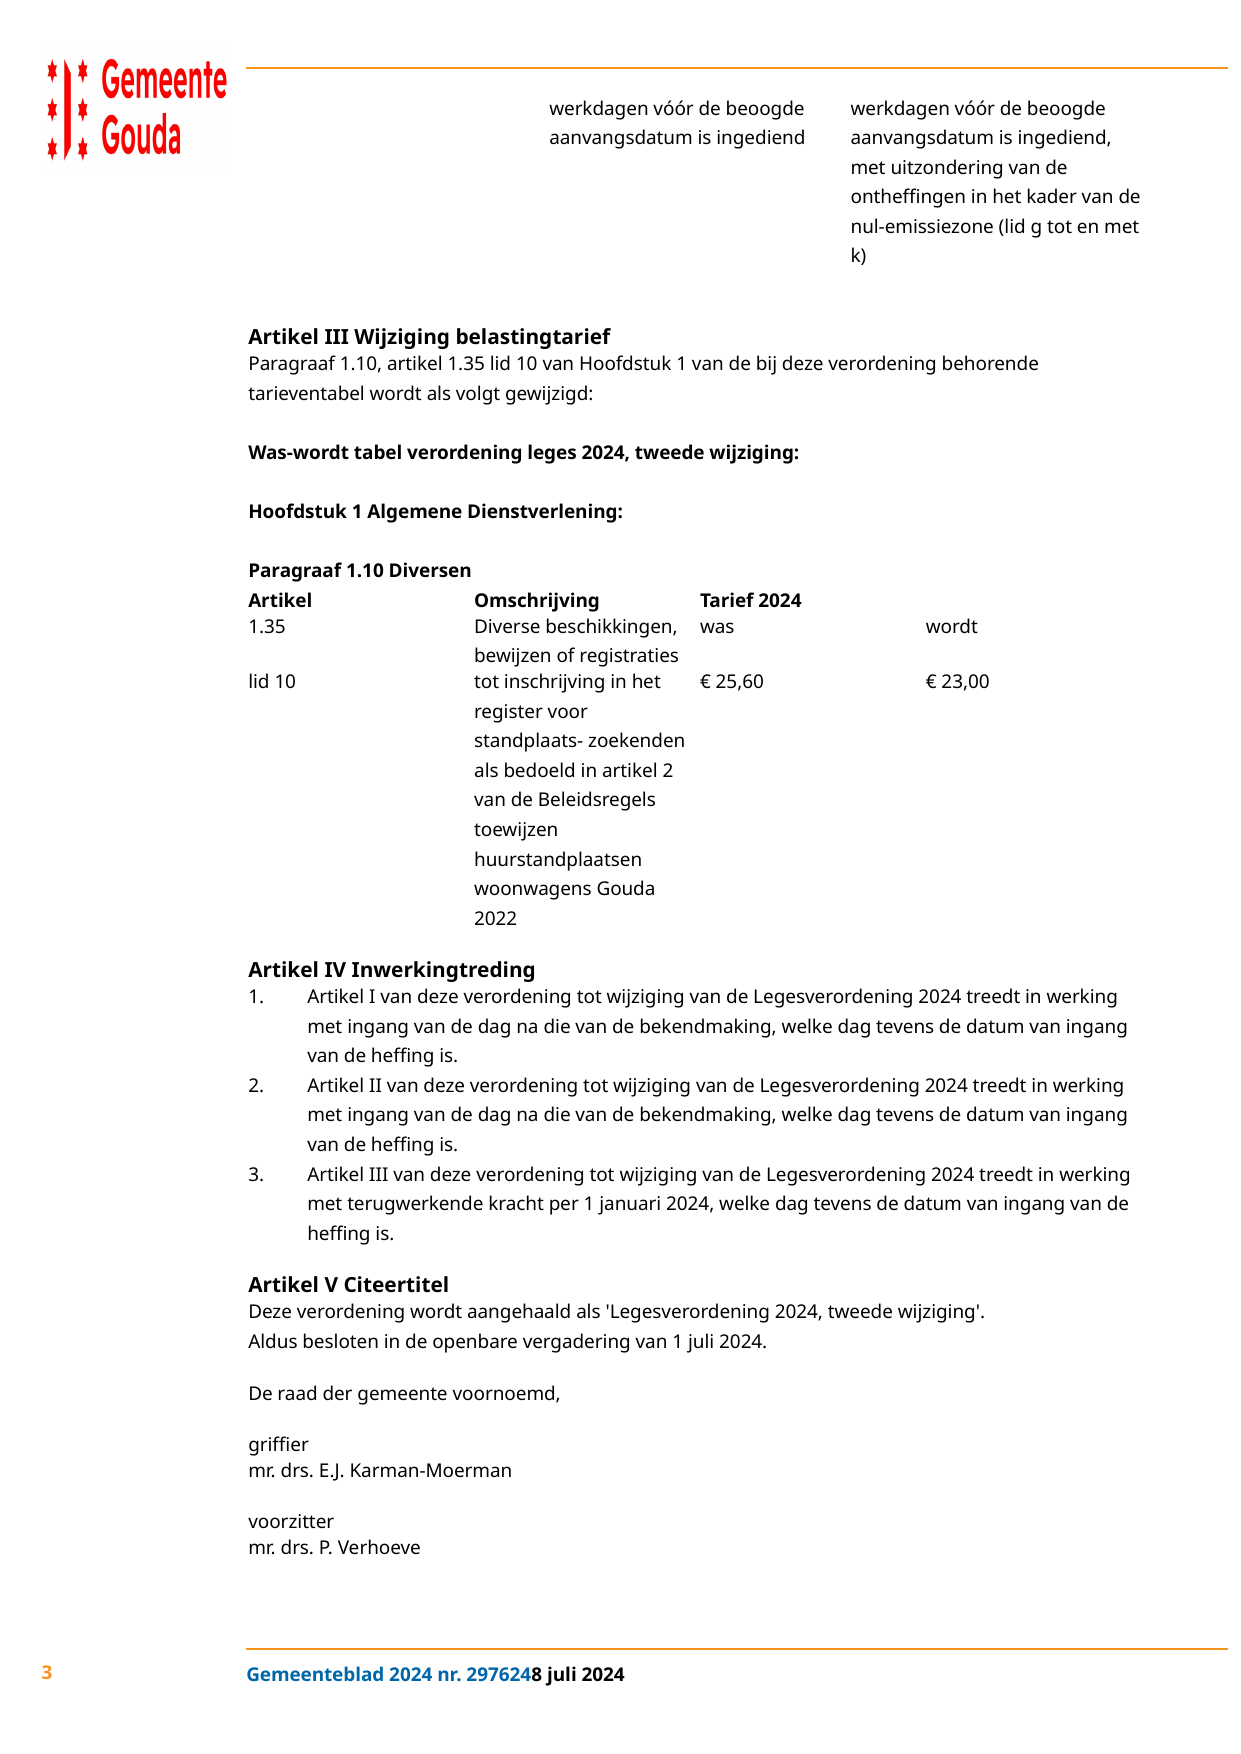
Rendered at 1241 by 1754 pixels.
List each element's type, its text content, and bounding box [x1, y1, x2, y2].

text Artikel V Citeertitel [248, 1270, 1152, 1299]
table_cell € 25,60 [700, 668, 926, 931]
text Paragraaf 1.10 Diversen [248, 558, 1152, 583]
table_cell was [700, 613, 926, 668]
table_header Artikel [248, 587, 474, 613]
text Deze verordening wordt aangehaald als 'Legesverordening 2024, tweede wijziging'. [248, 1299, 1152, 1324]
text mr. drs. E.J. Karman-Moerman [248, 1457, 1152, 1483]
text mr. drs. P. Verhoeve [248, 1534, 1152, 1560]
text Artikel III Wijziging belastingtarief [248, 322, 1152, 351]
table_cell lid 10 [248, 668, 474, 931]
table_cell € 23,00 [926, 668, 1152, 931]
table_header [926, 587, 1152, 613]
text Paragraaf 1.10, artikel 1.35 lid 10 van Hoofdstuk 1 van de bij deze verordening behorende tarieventabel wordt als volgt gewijzigd: [248, 351, 1152, 406]
table_cell [248, 95, 549, 268]
list Artikel III van deze verordening tot wijziging van de Legesverordening 2024 treedt in werking met terugwerkende kracht per 1 januari 2024, welke dag tevens de datum van ingang van de heffing is. [248, 1161, 1152, 1246]
table_header Tarief 2024 [700, 587, 926, 613]
text Artikel IV Inwerkingtreding [248, 955, 1152, 983]
text Was-wordt tabel verordening leges 2024, tweede wijziging: [248, 439, 1152, 465]
table_cell werkdagen vóór de beoogde aanvangsdatum is ingediend, met uitzondering van de ontheffingen in het kader van de nul-emissiezone (lid g tot en met k) [850, 95, 1152, 268]
table_cell Diverse beschikkingen, bewijzen of registraties [474, 613, 700, 668]
text griffier [248, 1431, 1152, 1457]
table_cell 1.35 [248, 613, 474, 668]
table_cell wordt [926, 613, 1152, 668]
text De raad der gemeente voornoemd, [248, 1380, 1152, 1406]
text voorzitter [248, 1508, 1152, 1534]
text Hoofdstuk 1 Algemene Dienstverlening: [248, 498, 1152, 524]
picture [41, 47, 231, 172]
table_cell werkdagen vóór de beoogde aanvangsdatum is ingediend [549, 95, 850, 268]
list Artikel II van deze verordening tot wijziging van de Legesverordening 2024 treedt in werking met ingang van de dag na die van de bekendmaking, welke dag tevens de datum van ingang van de heffing is. [248, 1072, 1152, 1157]
list Artikel I van deze verordening tot wijziging van de Legesverordening 2024 treedt in werking met ingang van de dag na die van de bekendmaking, welke dag tevens de datum van ingang van de heffing is. [248, 983, 1152, 1068]
table_cell tot inschrijving in het register voor standplaats- zoekenden als bedoeld in artikel 2 van de Beleidsregels toewijzen huurstandplaatsen woonwagens Gouda 2022 [474, 668, 700, 931]
text Aldus besloten in de openbare vergadering van 1 juli 2024. [248, 1328, 1152, 1354]
table_header Omschrijving [474, 587, 700, 613]
